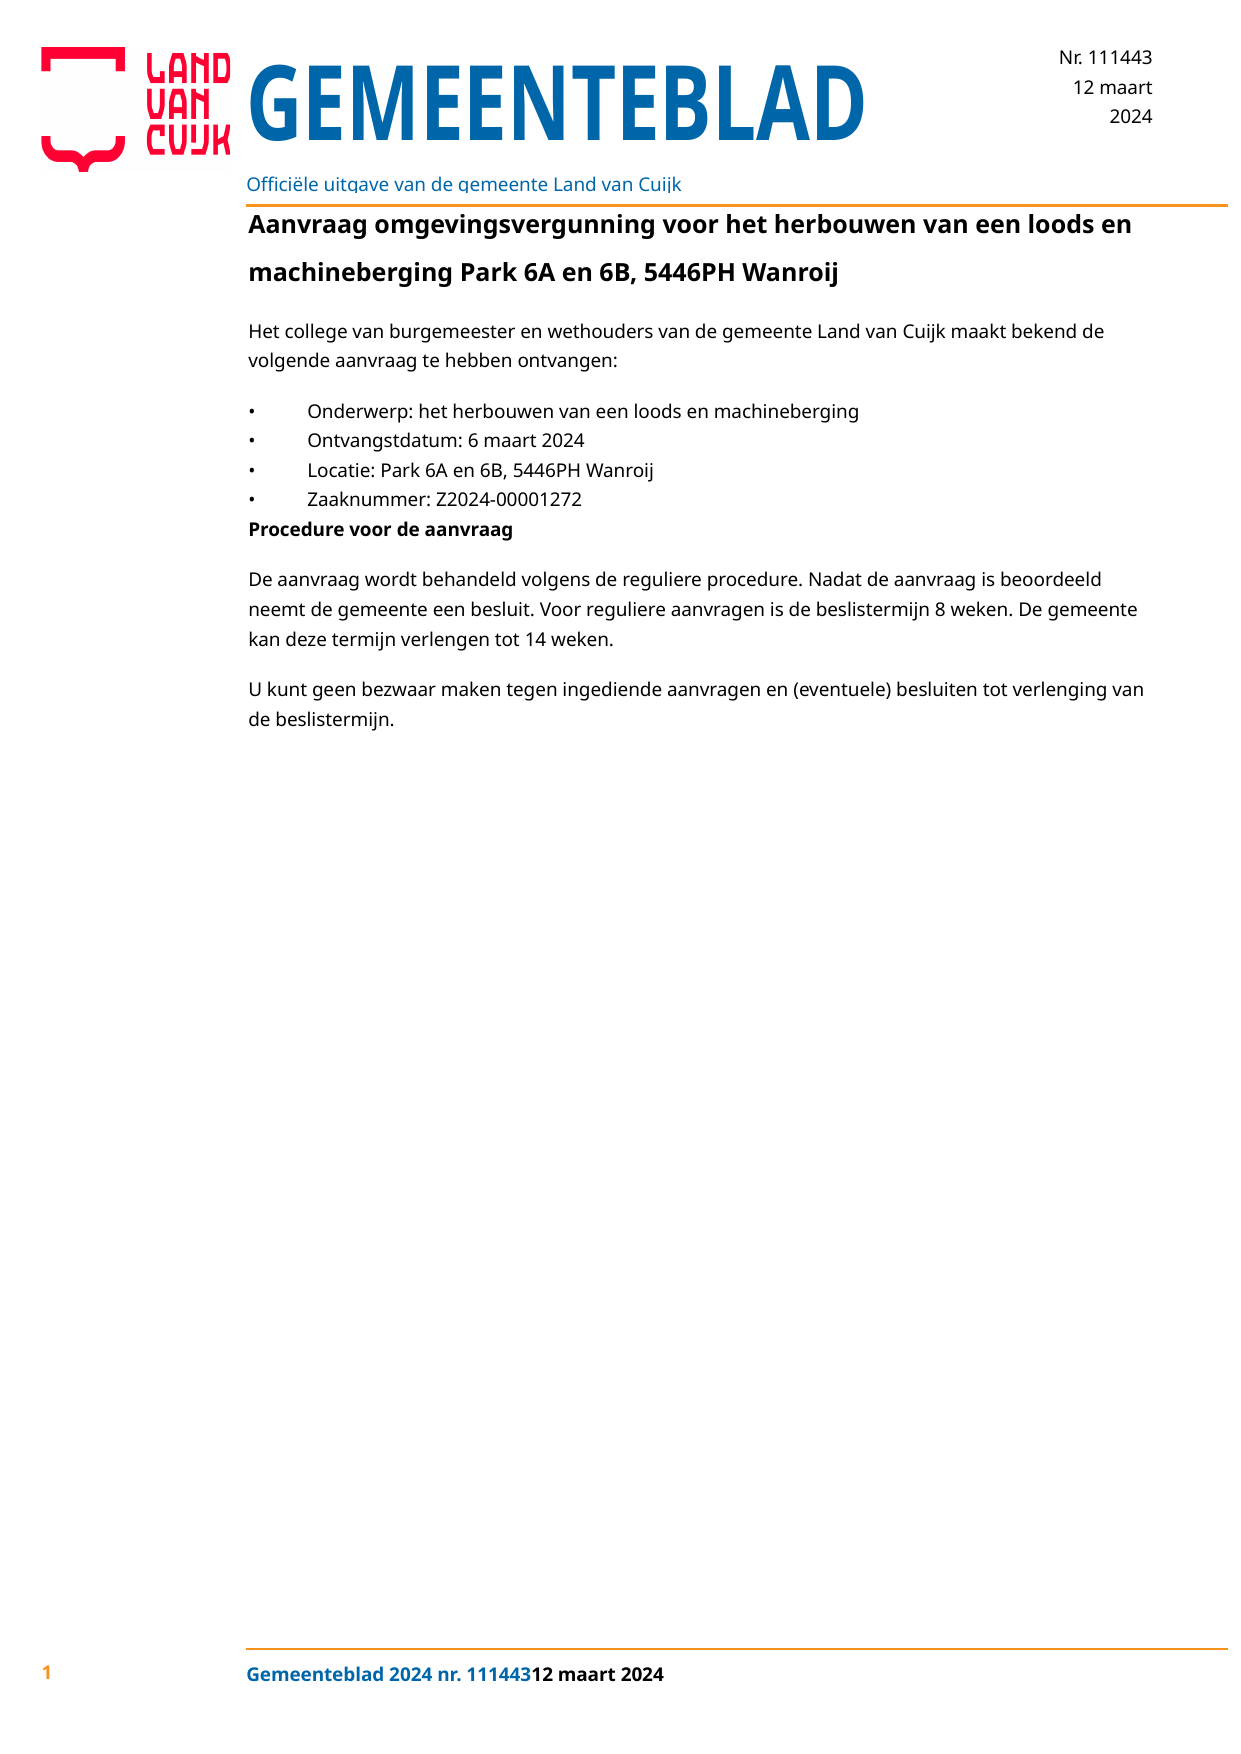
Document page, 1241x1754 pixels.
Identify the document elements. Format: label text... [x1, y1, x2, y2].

list Locatie: Park 6A en 6B, 5446PH Wanroij [248, 457, 1152, 483]
text Aanvraag omgevingsvergunning voor het herbouwen van een loods en machineberging Park 6A en 6B, 5446PH Wanroij [248, 207, 1152, 288]
list Onderwerp: het herbouwen van een loods en machineberging [248, 398, 1152, 424]
list Ontvangstdatum: 6 maart 2024 [248, 427, 1152, 453]
picture [41, 47, 231, 172]
text De aanvraag wordt behandeld volgens de reguliere procedure. Nadat de aanvraag is beoordeeld neemt de gemeente een besluit. Voor reguliere aanvragen is de beslistermijn 8 weken. De gemeente kan deze termijn verlengen tot 14 weken. [248, 567, 1152, 652]
text U kunt geen bezwaar maken tegen ingediende aanvragen en (eventuele) besluiten tot verlenging van de beslistermijn. [248, 676, 1152, 732]
text Het college van burgemeester en wethouders van de gemeente Land van Cuijk maakt bekend de volgende aanvraag te hebben ontvangen: [248, 318, 1152, 373]
text Procedure voor de aanvraag [248, 516, 1152, 542]
list Zaaknummer: Z2024-00001272 [248, 487, 1152, 512]
